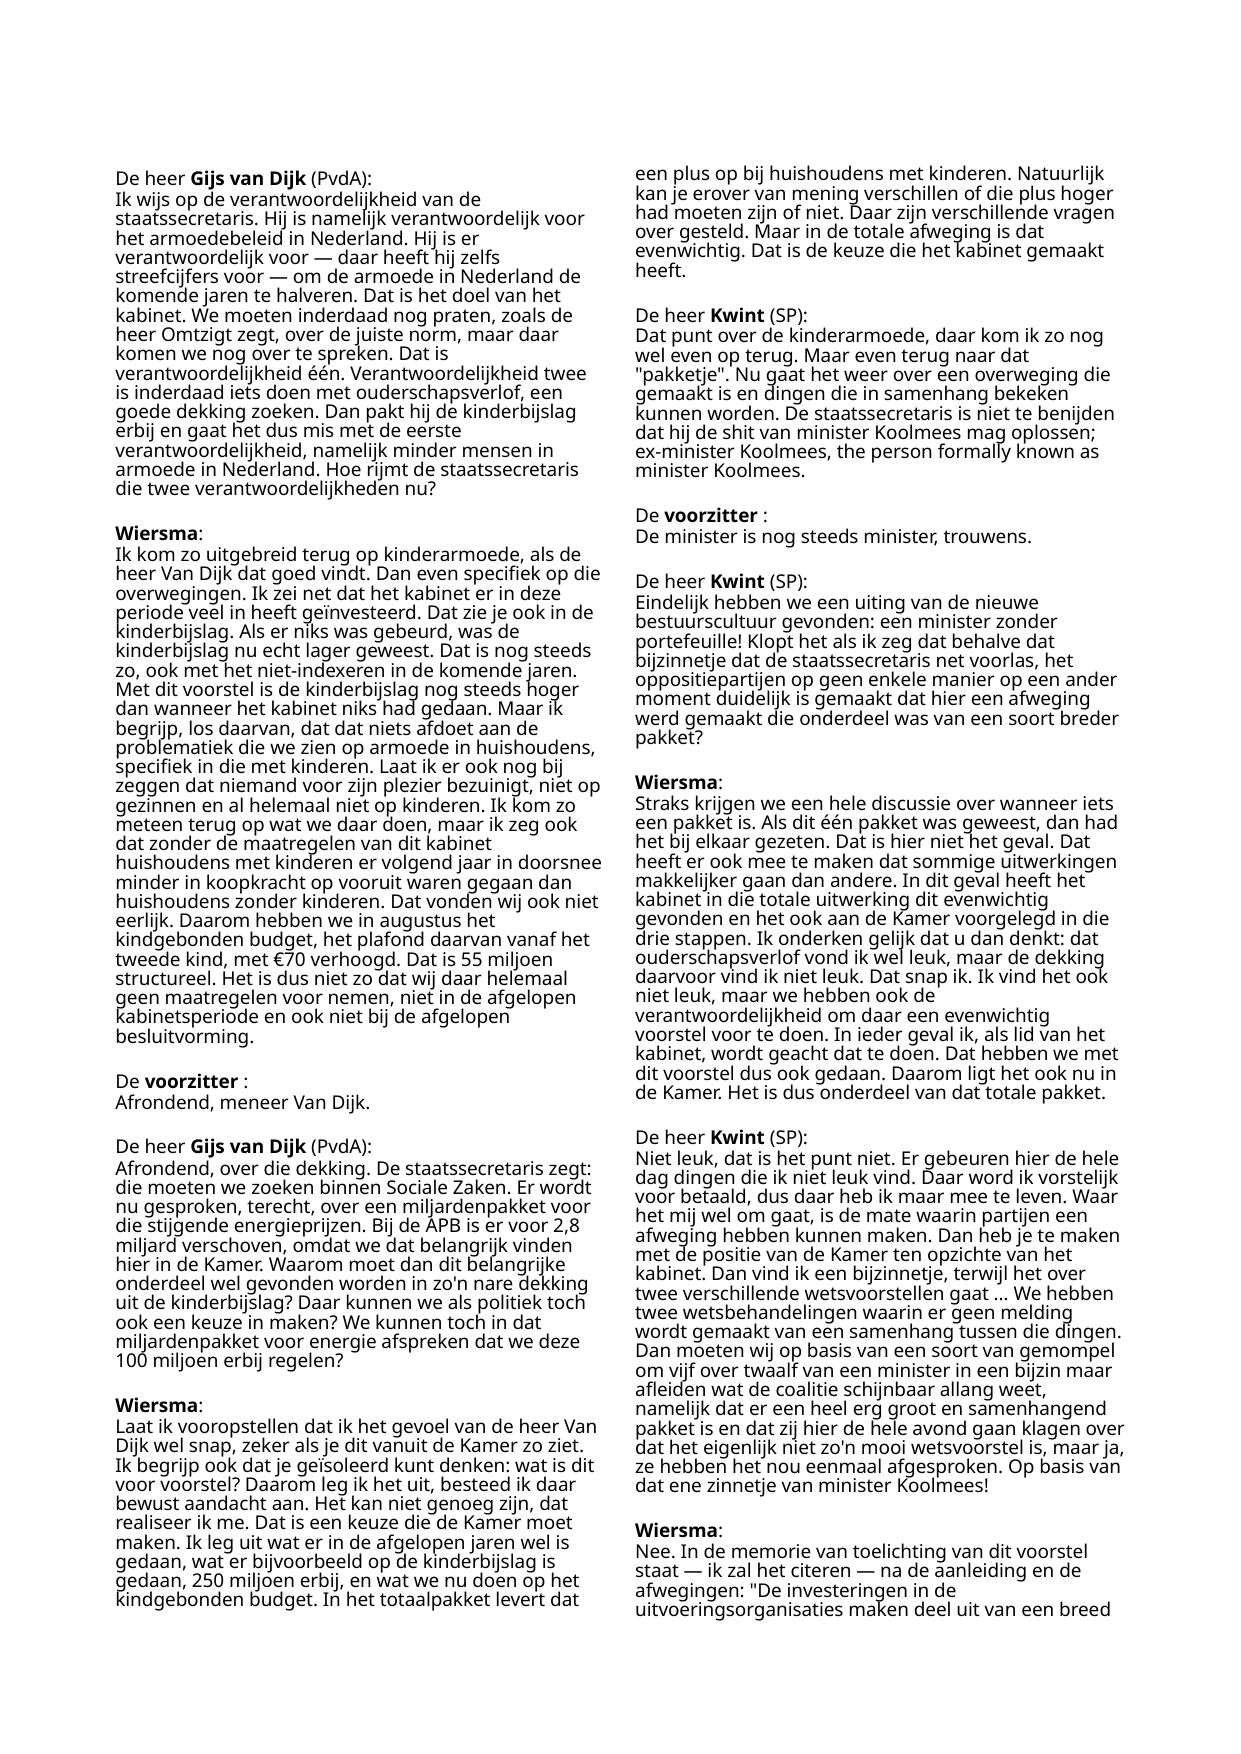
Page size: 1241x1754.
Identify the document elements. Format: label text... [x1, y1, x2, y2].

text Niet leuk, dat is het punt niet. Er gebeuren hier de hele dag dingen die ik niet leuk vind. Daar word ik vorstelijk voor betaald, dus daar heb ik maar mee te leven. Waar het mij wel om gaat, is de mate waarin partijen een afweging hebben kunnen maken. Dan heb je te maken met de positie van de Kamer ten opzichte van het kabinet. Dan vind ik een bijzinnetje, terwijl het over twee verschillende wetsvoorstellen gaat … We hebben twee wetsbehandelingen waarin er geen melding wordt gemaakt van een samenhang tussen die dingen. Dan moeten wij op basis van een soort van gemompel om vijf over twaalf van een minister in een bijzin maar afleiden wat de coalitie schijnbaar allang weet, namelijk dat er een heel erg groot en samenhangend pakket is en dat zij hier de hele avond gaan klagen over dat het eigenlijk niet zo'n mooi wetsvoorstel is, maar ja, ze hebben het nou eenmaal afgesproken. Op basis van dat ene zinnetje van minister Koolmees! [635, 1150, 1125, 1497]
text Wiersma: [115, 520, 605, 546]
text De heer Gijs van Dijk (PvdA): [115, 165, 605, 191]
text Nee. In de memorie van toelichting van dit voorstel staat — ik zal het citeren — na de aanleiding en de afwegingen: "De investeringen in de uitvoeringsorganisaties maken deel uit van een breed [635, 1543, 1125, 1620]
text Wiersma: [115, 1392, 605, 1418]
text Eindelijk hebben we een uiting van de nieuwe bestuurscultuur gevonden: een minister zonder portefeuille! Klopt het als ik zeg dat behalve dat bijzinnetje dat de staatssecretaris net voorlas, het oppositiepartijen op geen enkele manier op een ander moment duidelijk is gemaakt dat hier een afweging werd gemaakt die onderdeel was van een soort breder pakket? [635, 594, 1125, 748]
text De heer Kwint (SP): [635, 1124, 1125, 1150]
text De heer Gijs van Dijk (PvdA): [115, 1134, 605, 1159]
text Afrondend, over die dekking. De staatssecretaris zegt: die moeten we zoeken binnen Sociale Zaken. Er wordt nu gesproken, terecht, over een miljardenpakket voor die stijgende energieprijzen. Bij de APB is er voor 2,8 miljard verschoven, omdat we dat belangrijk vinden hier in de Kamer. Waarom moet dan dit belangrijke onderdeel wel gevonden worden in zo'n nare dekking uit de kinderbijslag? Daar kunnen we als politiek toch ook een keuze in maken? We kunnen toch in dat miljardenpakket voor energie afspreken dat we deze 100 miljoen erbij regelen? [115, 1159, 605, 1371]
text De minister is nog steeds minister, trouwens. [635, 528, 1125, 547]
text Straks krijgen we een hele discussie over wanneer iets een pakket is. Als dit één pakket was geweest, dan had het bij elkaar gezeten. Dat is hier niet het geval. Dat heeft er ook mee te maken dat sommige uitwerkingen makkelijker gaan dan andere. In dit geval heeft het kabinet in die totale uitwerking dit evenwichtig gevonden en het ook aan de Kamer voorgelegd in die drie stappen. Ik onderken gelijk dat u dan denkt: dat ouderschapsverlof vond ik wel leuk, maar de dekking daarvoor vind ik niet leuk. Dat snap ik. Ik vind het ook niet leuk, maar we hebben ook de verantwoordelijkheid om daar een evenwichtig voorstel voor te doen. In ieder geval ik, als lid van het kabinet, wordt geacht dat te doen. Dat hebben we met dit voorstel dus ook gedaan. Daarom ligt het ook nu in de Kamer. Het is dus onderdeel van dat totale pakket. [635, 795, 1125, 1103]
text Ik wijs op de verantwoordelijkheid van de staatssecretaris. Hij is namelijk verantwoordelijk voor het armoedebeleid in Nederland. Hij is er verantwoordelijk voor — daar heeft hij zelfs streefcijfers voor — om de armoede in Nederland de komende jaren te halveren. Dat is het doel van het kabinet. We moeten inderdaad nog praten, zoals de heer Omtzigt zegt, over de juiste norm, maar daar komen we nog over te spreken. Dat is verantwoordelijkheid één. Verantwoordelijkheid twee is inderdaad iets doen met ouderschapsverlof, een goede dekking zoeken. Dan pakt hij de kinderbijslag erbij en gaat het dus mis met de eerste verantwoordelijkheid, namelijk minder mensen in armoede in Nederland. Hoe rijmt de staatssecretaris die twee verantwoordelijkheden nu? [115, 191, 605, 499]
text een plus op bij huishoudens met kinderen. Natuurlijk kan je erover van mening verschillen of die plus hoger had moeten zijn of niet. Daar zijn verschillende vragen over gesteld. Maar in de totale afweging is dat evenwichtig. Dat is de keuze die het kabinet gemaakt heeft. [635, 165, 1125, 281]
text Laat ik vooropstellen dat ik het gevoel van de heer Van Dijk wel snap, zeker als je dit vanuit de Kamer zo ziet. Ik begrijp ook dat je geïsoleerd kunt denken: wat is dit voor voorstel? Daarom leg ik het uit, besteed ik daar bewust aandacht aan. Het kan niet genoeg zijn, dat realiseer ik me. Dat is een keuze die de Kamer moet maken. Ik leg uit wat er in de afgelopen jaren wel is gedaan, wat er bijvoorbeeld op de kinderbijslag is gedaan, 250 miljoen erbij, en wat we nu doen op het kindgebonden budget. In het totaalpakket levert dat [115, 1418, 605, 1611]
text De voorzitter : [635, 502, 1125, 528]
text Dat punt over de kinderarmoede, daar kom ik zo nog wel even op terug. Maar even terug naar dat "pakketje". Nu gaat het weer over een overweging die gemaakt is en dingen die in samenhang bekeken kunnen worden. De staatssecretaris is niet te benijden dat hij de shit van minister Koolmees mag oplossen; ex-minister Koolmees, the person formally known as minister Koolmees. [635, 327, 1125, 482]
text De heer Kwint (SP): [635, 302, 1125, 327]
text Wiersma: [635, 1517, 1125, 1543]
text De voorzitter : [115, 1068, 605, 1094]
text De heer Kwint (SP): [635, 568, 1125, 594]
text Wiersma: [635, 769, 1125, 795]
text Ik kom zo uitgebreid terug op kinderarmoede, als de heer Van Dijk dat goed vindt. Dan even specifiek op die overwegingen. Ik zei net dat het kabinet er in deze periode veel in heeft geïnvesteerd. Dat zie je ook in de kinderbijslag. Als er niks was gebeurd, was de kinderbijslag nu echt lager geweest. Dat is nog steeds zo, ook met het niet-indexeren in de komende jaren. Met dit voorstel is de kinderbijslag nog steeds hoger dan wanneer het kabinet niks had gedaan. Maar ik begrijp, los daarvan, dat dat niets afdoet aan de problematiek die we zien op armoede in huishoudens, specifiek in die met kinderen. Laat ik er ook nog bij zeggen dat niemand voor zijn plezier bezuinigt, niet op gezinnen en al helemaal niet op kinderen. Ik kom zo meteen terug op wat we daar doen, maar ik zeg ook dat zonder de maatregelen van dit kabinet huishoudens met kinderen er volgend jaar in doorsnee minder in koopkracht op vooruit waren gegaan dan huishoudens zonder kinderen. Dat vonden wij ook niet eerlijk. Daarom hebben we in augustus het kindgebonden budget, het plafond daarvan vanaf het tweede kind, met €70 verhoogd. Dat is 55 miljoen structureel. Het is dus niet zo dat wij daar helemaal geen maatregelen voor nemen, niet in de afgelopen kabinetsperiode en ook niet bij de afgelopen besluitvorming. [115, 546, 605, 1047]
text Afrondend, meneer Van Dijk. [115, 1094, 605, 1113]
